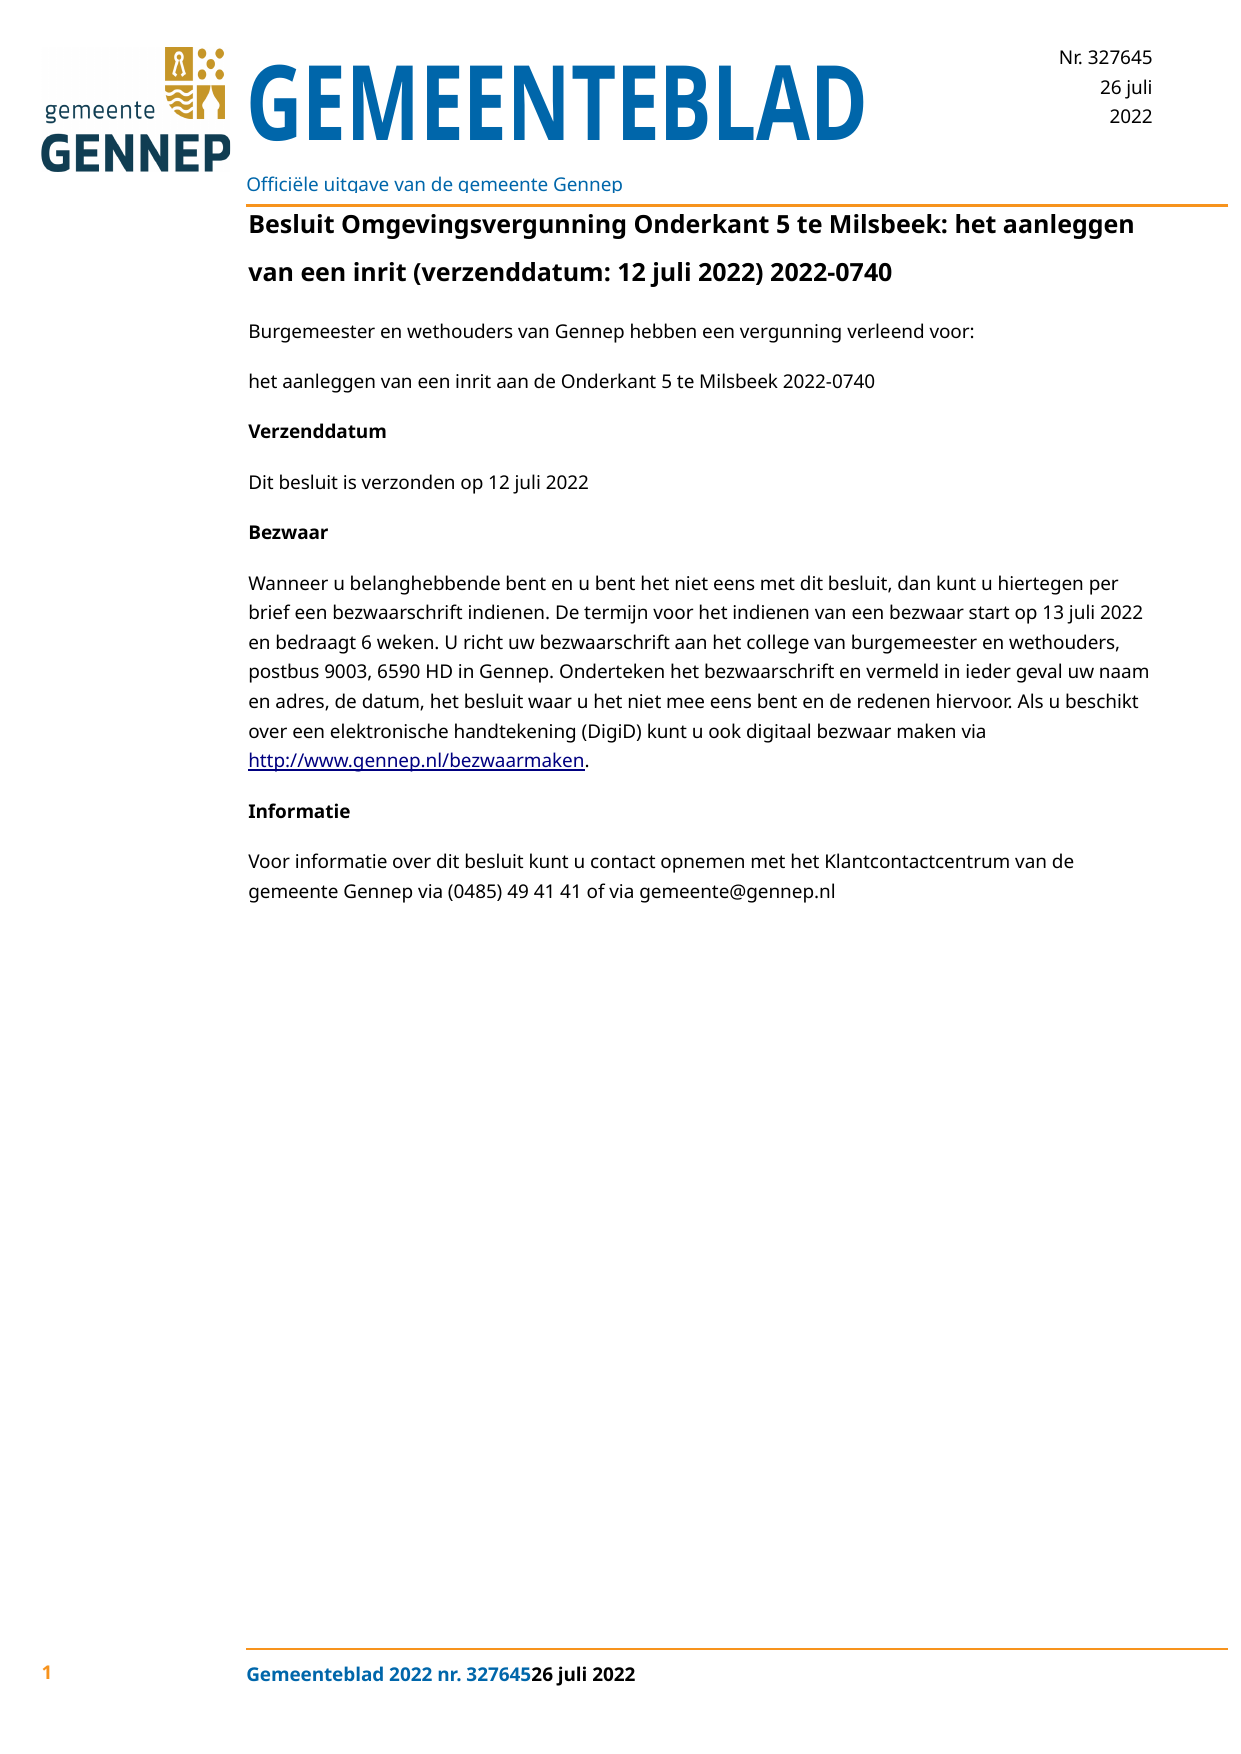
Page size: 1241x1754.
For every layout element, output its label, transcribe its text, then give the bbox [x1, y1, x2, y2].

text Dit besluit is verzonden op 12 juli 2022 [248, 469, 1152, 495]
picture [41, 47, 231, 172]
text Verzenddatum [248, 419, 1152, 444]
text Informatie [248, 798, 1152, 824]
text het aanleggen van een inrit aan de Onderkant 5 te Milsbeek 2022-0740 [248, 368, 1152, 394]
text Voor informatie over dit besluit kunt u contact opnemen met het Klantcontactcentrum van de gemeente Gennep via (0485) 49 41 41 of via gemeente@gennep.nl [248, 848, 1152, 904]
text Burgemeester en wethouders van Gennep hebben een vergunning verleend voor: [248, 318, 1152, 344]
text Bezwaar [248, 519, 1152, 545]
text Wanneer u belanghebbende bent en u bent het niet eens met dit besluit, dan kunt u hiertegen per brief een bezwaarschrift indienen. De termijn voor het indienen van een bezwaar start op 13 juli 2022 en bedraagt 6 weken. U richt uw bezwaarschrift aan het college van burgemeester en wethouders, postbus 9003, 6590 HD in Gennep. Onderteken het bezwaarschrift en vermeld in ieder geval uw naam en adres, de datum, het besluit waar u het niet mee eens bent en de redenen hiervoor. Als u beschikt over een elektronische handtekening (DigiD) kunt u ook digitaal bezwaar maken via http://www.gennep.nl/bezwaarmaken. [248, 570, 1152, 773]
text Besluit Omgevingsvergunning Onderkant 5 te Milsbeek: het aanleggen van een inrit (verzenddatum: 12 juli 2022) 2022-0740 [248, 207, 1152, 288]
